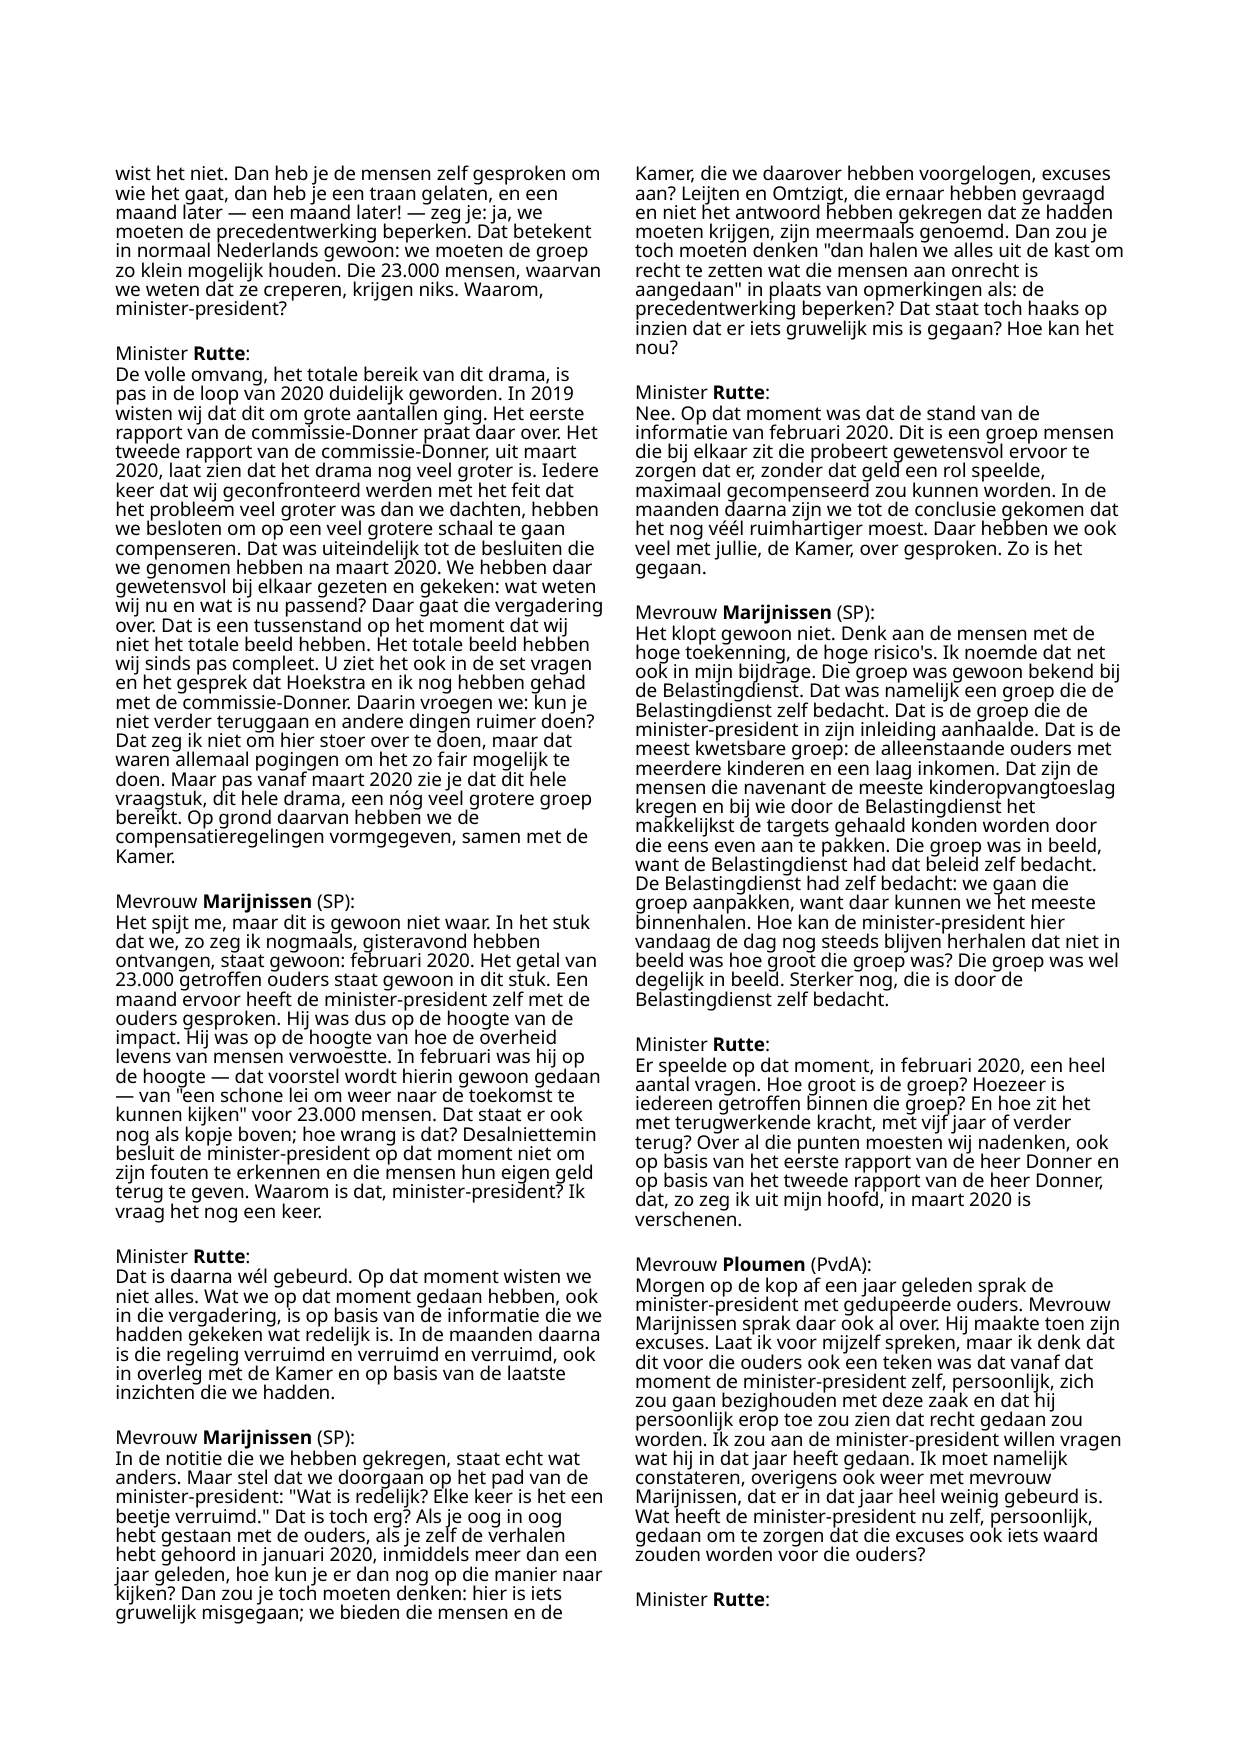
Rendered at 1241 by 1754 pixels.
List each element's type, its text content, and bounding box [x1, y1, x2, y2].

text Morgen op de kop af een jaar geleden sprak de minister-president met gedupeerde ouders. Mevrouw Marijnissen sprak daar ook al over. Hij maakte toen zijn excuses. Laat ik voor mijzelf spreken, maar ik denk dat dit voor die ouders ook een teken was dat vanaf dat moment de minister-president zelf, persoonlijk, zich zou gaan bezighouden met deze zaak en dat hij persoonlijk erop toe zou zien dat recht gedaan zou worden. Ik zou aan de minister-president willen vragen wat hij in dat jaar heeft gedaan. Ik moet namelijk constateren, overigens ook weer met mevrouw Marijnissen, dat er in dat jaar heel weinig gebeurd is. Wat heeft de minister-president nu zelf, persoonlijk, gedaan om te zorgen dat die excuses ook iets waard zouden worden voor die ouders? [635, 1277, 1125, 1566]
text wist het niet. Dan heb je de mensen zelf gesproken om wie het gaat, dan heb je een traan gelaten, en een maand later — een maand later! — zeg je: ja, we moeten de precedentwerking beperken. Dat betekent in normaal Nederlands gewoon: we moeten de groep zo klein mogelijk houden. Die 23.000 mensen, waarvan we weten dat ze creperen, krijgen niks. Waarom, minister-president? [115, 165, 605, 319]
text Mevrouw Ploumen (PvdA): [635, 1251, 1125, 1277]
text In de notitie die we hebben gekregen, staat echt wat anders. Maar stel dat we doorgaan op het pad van de minister-president: "Wat is redelijk? Elke keer is het een beetje verruimd." Dat is toch erg? Als je oog in oog hebt gestaan met de ouders, als je zelf de verhalen hebt gehoord in januari 2020, inmiddels meer dan een jaar geleden, hoe kun je er dan nog op die manier naar kijken? Dan zou je toch moeten denken: hier is iets gruwelijk misgegaan; we bieden die mensen en de [115, 1450, 605, 1623]
text Het klopt gewoon niet. Denk aan de mensen met de hoge toekenning, de hoge risico's. Ik noemde dat net ook in mijn bijdrage. Die groep was gewoon bekend bij de Belastingdienst. Dat was namelijk een groep die de Belastingdienst zelf bedacht. Dat is de groep die de minister-president in zijn inleiding aanhaalde. Dat is de meest kwetsbare groep: de alleenstaande ouders met meerdere kinderen en een laag inkomen. Dat zijn de mensen die navenant de meeste kinderopvangtoeslag kregen en bij wie door de Belastingdienst het makkelijkst de targets gehaald konden worden door die eens even aan te pakken. Die groep was in beeld, want de Belastingdienst had dat beleid zelf bedacht. De Belastingdienst had zelf bedacht: we gaan die groep aanpakken, want daar kunnen we het meeste binnenhalen. Hoe kan de minister-president hier vandaag de dag nog steeds blijven herhalen dat niet in beeld was hoe groot die groep was? Die groep was wel degelijk in beeld. Sterker nog, die is door de Belastingdienst zelf bedacht. [635, 624, 1125, 1010]
text Nee. Op dat moment was dat de stand van de informatie van februari 2020. Dit is een groep mensen die bij elkaar zit die probeert gewetensvol ervoor te zorgen dat er, zonder dat geld een rol speelde, maximaal gecompenseerd zou kunnen worden. In de maanden daarna zijn we tot de conclusie gekomen dat het nog véél ruimhartiger moest. Daar hebben we ook veel met jullie, de Kamer, over gesproken. Zo is het gegaan. [635, 404, 1125, 578]
text Minister Rutte: [115, 340, 605, 366]
text Mevrouw Marijnissen (SP): [635, 599, 1125, 624]
text Mevrouw Marijnissen (SP): [115, 1424, 605, 1450]
text Er speelde op dat moment, in februari 2020, een heel aantal vragen. Hoe groot is de groep? Hoezeer is iedereen getroffen binnen die groep? En hoe zit het met terugwerkende kracht, met vijf jaar of verder terug? Over al die punten moesten wij nadenken, ook op basis van het eerste rapport van de heer Donner en op basis van het tweede rapport van de heer Donner, dat, zo zeg ik uit mijn hoofd, in maart 2020 is verschenen. [635, 1057, 1125, 1230]
text Het spijt me, maar dit is gewoon niet waar. In het stuk dat we, zo zeg ik nogmaals, gisteravond hebben ontvangen, staat gewoon: februari 2020. Het getal van 23.000 getroffen ouders staat gewoon in dit stuk. Een maand ervoor heeft de minister-president zelf met de ouders gesproken. Hij was dus op de hoogte van de impact. Hij was op de hoogte van hoe de overheid levens van mensen verwoestte. In februari was hij op de hoogte — dat voorstel wordt hierin gewoon gedaan — van "een schone lei om weer naar de toekomst te kunnen kijken" voor 23.000 mensen. Dat staat er ook nog als kopje boven; hoe wrang is dat? Desalniettemin besluit de minister-president op dat moment niet om zijn fouten te erkennen en die mensen hun eigen geld terug te geven. Waarom is dat, minister-president? Ik vraag het nog een keer. [115, 914, 605, 1222]
text Minister Rutte: [635, 379, 1125, 404]
text Minister Rutte: [115, 1243, 605, 1268]
text De volle omvang, het totale bereik van dit drama, is pas in de loop van 2020 duidelijk geworden. In 2019 wisten wij dat dit om grote aantallen ging. Het eerste rapport van de commissie-Donner praat daar over. Het tweede rapport van de commissie-Donner, uit maart 2020, laat zien dat het drama nog veel groter is. Iedere keer dat wij geconfronteerd werden met het feit dat het probleem veel groter was dan we dachten, hebben we besloten om op een veel grotere schaal te gaan compenseren. Dat was uiteindelijk tot de besluiten die we genomen hebben na maart 2020. We hebben daar gewetensvol bij elkaar gezeten en gekeken: wat weten wij nu en wat is nu passend? Daar gaat die vergadering over. Dat is een tussenstand op het moment dat wij niet het totale beeld hebben. Het totale beeld hebben wij sinds pas compleet. U ziet het ook in de set vragen en het gesprek dat Hoekstra en ik nog hebben gehad met de commissie-Donner. Daarin vroegen we: kun je niet verder teruggaan en andere dingen ruimer doen? Dat zeg ik niet om hier stoer over te doen, maar dat waren allemaal pogingen om het zo fair mogelijk te doen. Maar pas vanaf maart 2020 zie je dat dit hele vraagstuk, dit hele drama, een nóg veel grotere groep bereikt. Op grond daarvan hebben we de compensatieregelingen vormgegeven, samen met de Kamer. [115, 366, 605, 867]
text Minister Rutte: [635, 1586, 1125, 1612]
text Dat is daarna wél gebeurd. Op dat moment wisten we niet alles. Wat we op dat moment gedaan hebben, ook in die vergadering, is op basis van de informatie die we hadden gekeken wat redelijk is. In de maanden daarna is die regeling verruimd en verruimd en verruimd, ook in overleg met de Kamer en op basis van de laatste inzichten die we hadden. [115, 1268, 605, 1403]
text Kamer, die we daarover hebben voorgelogen, excuses aan? Leijten en Omtzigt, die ernaar hebben gevraagd en niet het antwoord hebben gekregen dat ze hadden moeten krijgen, zijn meermaals genoemd. Dan zou je toch moeten denken "dan halen we alles uit de kast om recht te zetten wat die mensen aan onrecht is aangedaan" in plaats van opmerkingen als: de precedentwerking beperken? Dat staat toch haaks op inzien dat er iets gruwelijk mis is gegaan? Hoe kan het nou? [635, 165, 1125, 358]
text Mevrouw Marijnissen (SP): [115, 888, 605, 914]
text Minister Rutte: [635, 1031, 1125, 1057]
